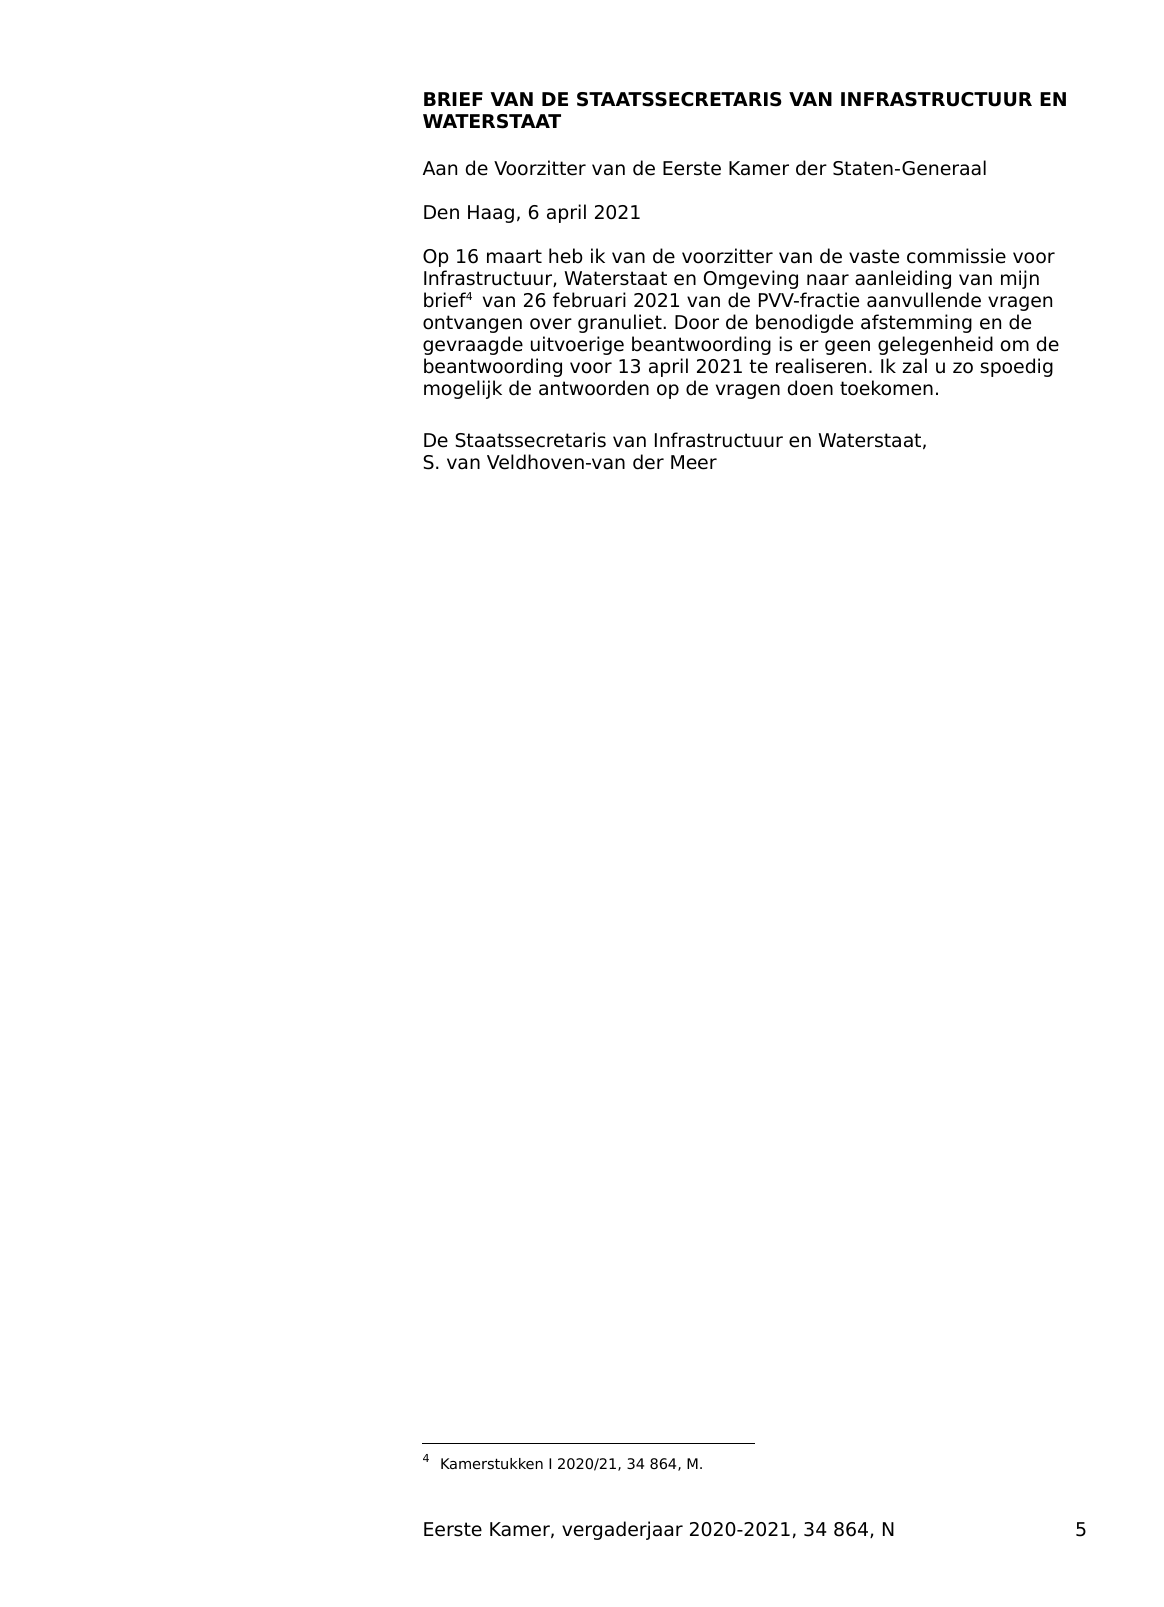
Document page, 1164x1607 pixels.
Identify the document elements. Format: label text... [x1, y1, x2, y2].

text De Staatssecretaris van Infrastructuur en Waterstaat, S. van Veldhoven-van der Meer [422, 430, 1087, 474]
subtitle BRIEF VAN DE STAATSSECRETARIS VAN INFRASTRUCTUUR EN WATERSTAAT [422, 89, 1087, 133]
text Den Haag, 6 april 2021 [422, 202, 1087, 224]
text Kamerstukken I 2020/21, 34 864, M. [422, 1452, 1087, 1474]
text Op 16 maart heb ik van de voorzitter van de vaste commissie voor Infrastructuur, Waterstaat en Omgeving naar aanleiding van mijn brief van 26 februari 2021 van de PVV-fractie aanvullende vragen ontvangen over granuliet. Door de benodigde afstemming en de gevraagde uitvoerige beantwoording is er geen gelegenheid om de beantwoording voor 13 april 2021 te realiseren. Ik zal u zo spoedig mogelijk de antwoorden op de vragen doen toekomen. [422, 246, 1087, 400]
text Aan de Voorzitter van de Eerste Kamer der Staten-Generaal [422, 158, 1087, 180]
